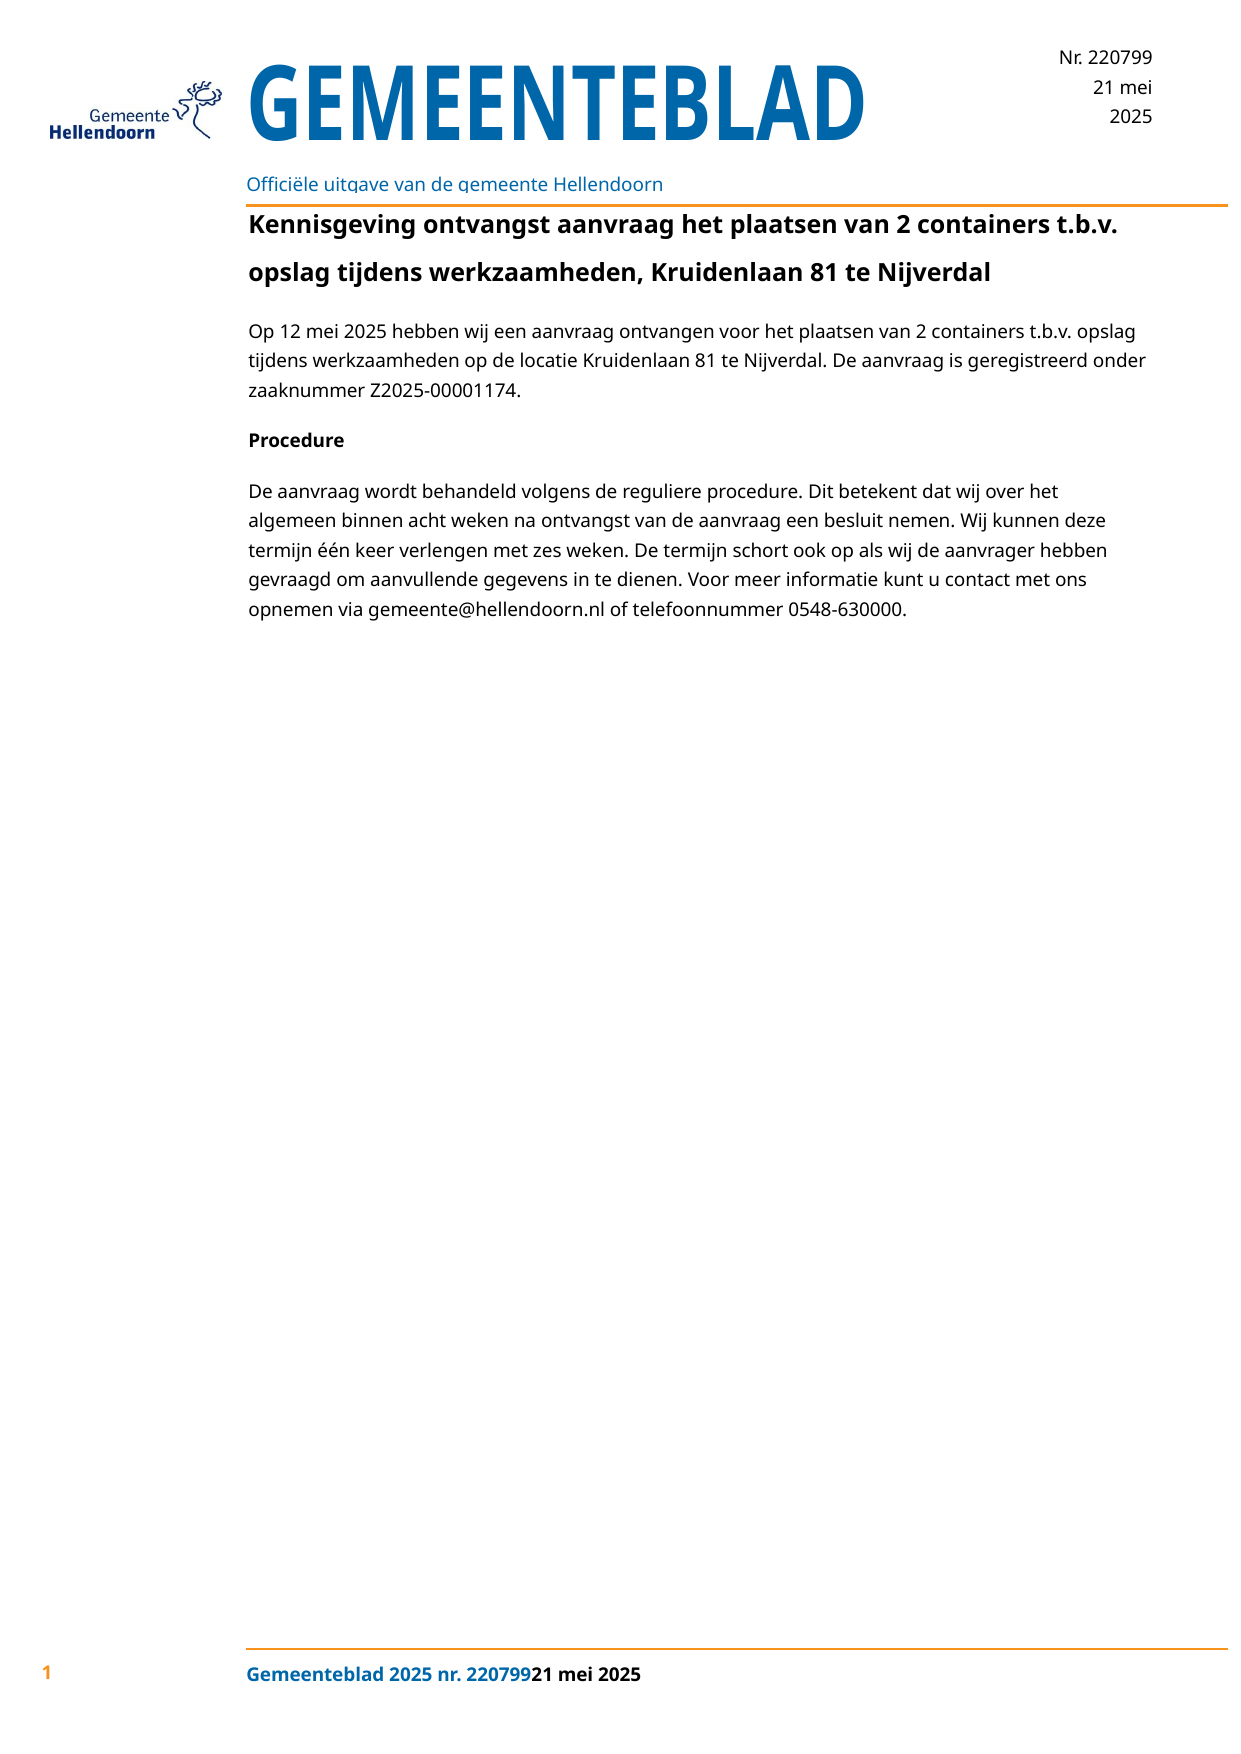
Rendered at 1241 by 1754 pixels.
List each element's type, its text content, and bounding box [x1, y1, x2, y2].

picture [41, 47, 231, 172]
text Op 12 mei 2025 hebben wij een aanvraag ontvangen voor het plaatsen van 2 containers t.b.v. opslag tijdens werkzaamheden op de locatie Kruidenlaan 81 te Nijverdal. De aanvraag is geregistreerd onder zaaknummer Z2025-00001174. [248, 318, 1152, 403]
text Procedure [248, 427, 1152, 453]
text Kennisgeving ontvangst aanvraag het plaatsen van 2 containers t.b.v. opslag tijdens werkzaamheden, Kruidenlaan 81 te Nijverdal [248, 207, 1152, 288]
text De aanvraag wordt behandeld volgens de reguliere procedure. Dit betekent dat wij over het algemeen binnen acht weken na ontvangst van de aanvraag een besluit nemen. Wij kunnen deze termijn één keer verlengen met zes weken. De termijn schort ook op als wij de aanvrager hebben gevraagd om aanvullende gegevens in te dienen. Voor meer informatie kunt u contact met ons opnemen via gemeente@hellendoorn.nl of telefoonnummer 0548-630000. [248, 478, 1152, 622]
